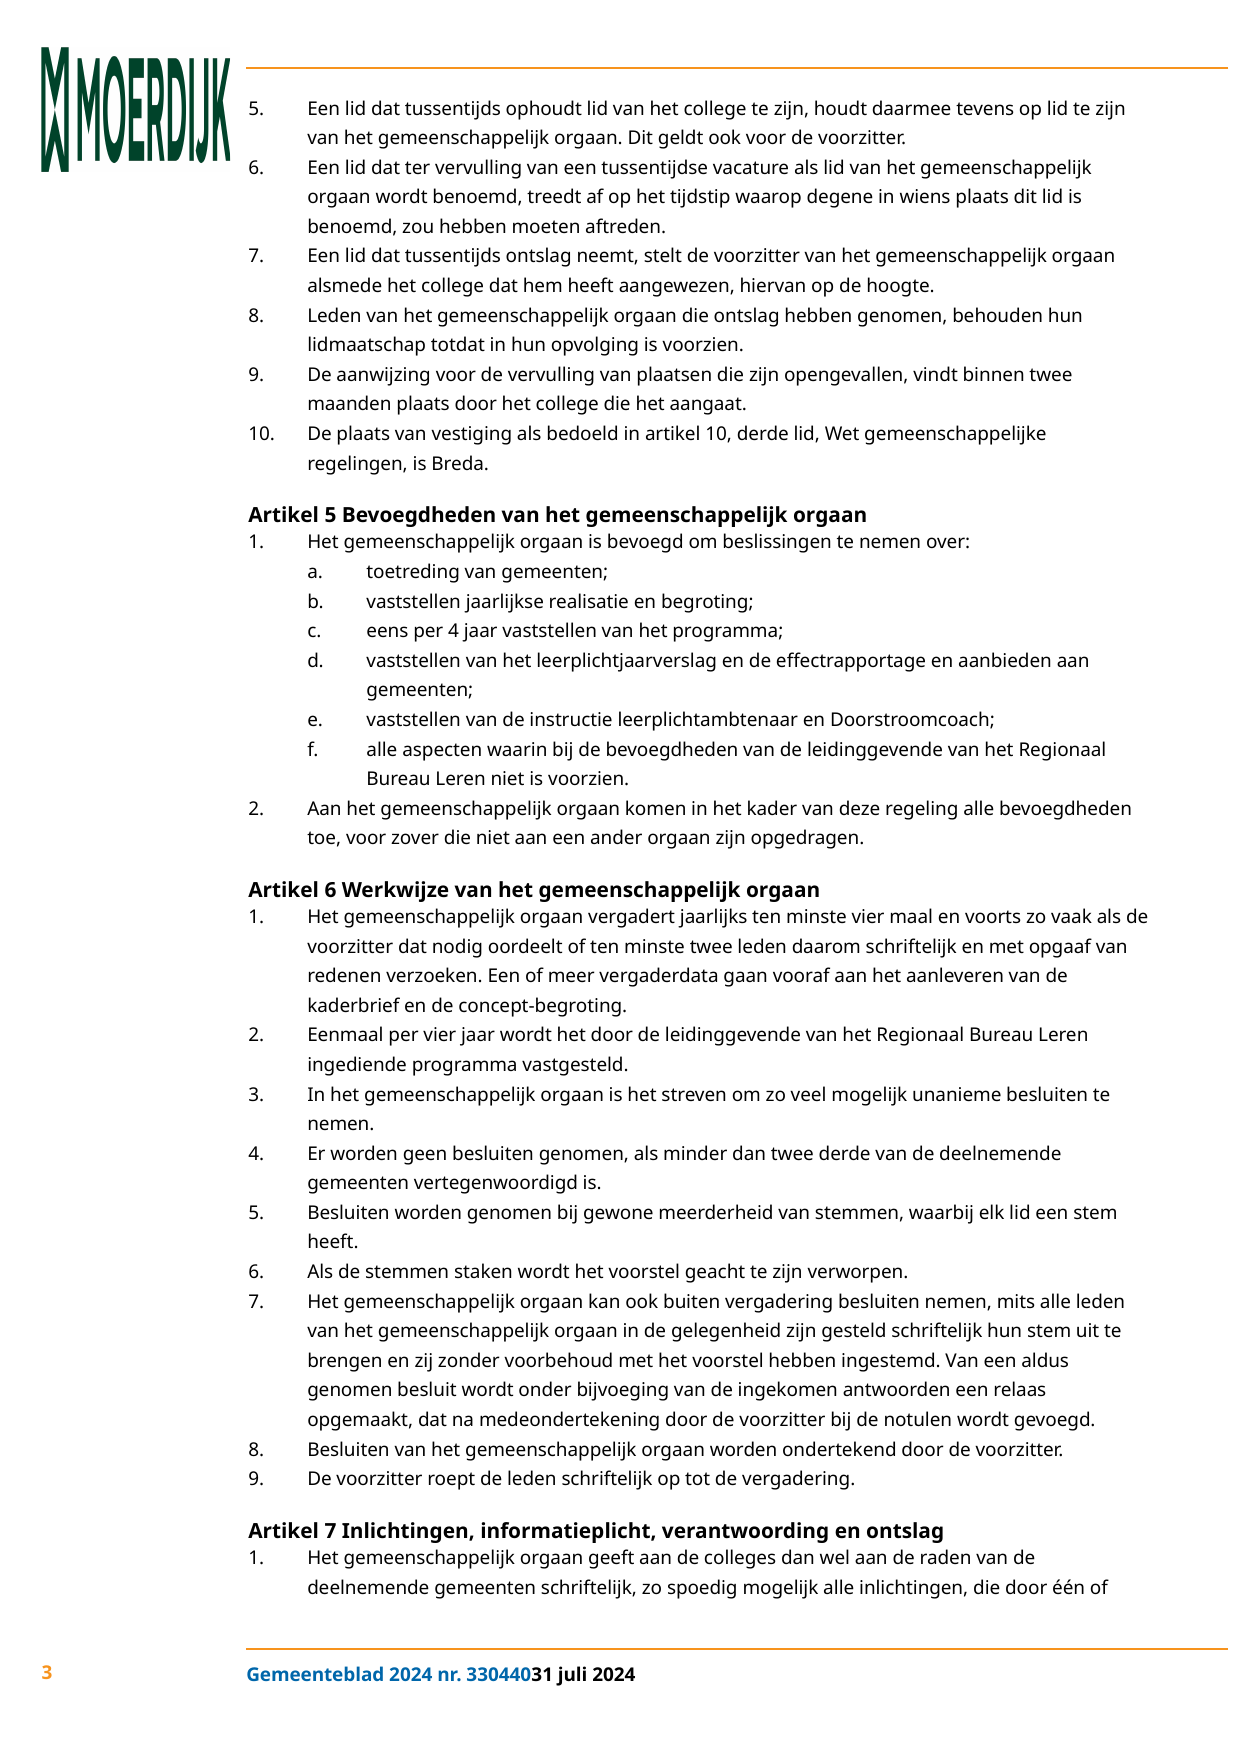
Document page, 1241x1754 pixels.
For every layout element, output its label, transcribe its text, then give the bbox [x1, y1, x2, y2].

list vaststellen jaarlijkse realisatie en begroting; [307, 588, 1152, 613]
list Een lid dat ter vervulling van een tussentijdse vacature als lid van het gemeenschappelijk orgaan wordt benoemd, treedt af op het tijdstip waarop degene in wiens plaats dit lid is benoemd, zou hebben moeten aftreden. [248, 154, 1152, 239]
list Eenmaal per vier jaar wordt het door de leidinggevende van het Regionaal Bureau Leren ingediende programma vastgesteld. [248, 1022, 1152, 1077]
list vaststellen van de instructie leerplichtambtenaar en Doorstroomcoach; [307, 706, 1152, 732]
list Een lid dat tussentijds ontslag neemt, stelt de voorzitter van het gemeenschappelijk orgaan alsmede het college dat hem heeft aangewezen, hiervan op de hoogte. [248, 243, 1152, 298]
list In het gemeenschappelijk orgaan is het streven om zo veel mogelijk unanieme besluiten te nemen. [248, 1081, 1152, 1136]
text Artikel 7 Inlichtingen, informatieplicht, verantwoording en ontslag [248, 1516, 1152, 1544]
list alle aspecten waarin bij de bevoegdheden van de leidinggevende van het Regionaal Bureau Leren niet is voorzien. [307, 736, 1152, 791]
list Aan het gemeenschappelijk orgaan komen in het kader van deze regeling alle bevoegdheden toe, voor zover die niet aan een ander orgaan zijn opgedragen. [248, 795, 1152, 850]
list Als de stemmen staken wordt het voorstel geacht te zijn verworpen. [248, 1258, 1152, 1284]
list vaststellen van het leerplichtjaarverslag en de effectrapportage en aanbieden aan gemeenten; [307, 647, 1152, 702]
list Het gemeenschappelijk orgaan is bevoegd om beslissingen te nemen over: [248, 529, 1152, 554]
list toetreding van gemeenten; [307, 558, 1152, 584]
list Leden van het gemeenschappelijk orgaan die ontslag hebben genomen, behouden hun lidmaatschap totdat in hun opvolging is voorzien. [248, 302, 1152, 357]
list Het gemeenschappelijk orgaan geeft aan de colleges dan wel aan de raden van de deelnemende gemeenten schriftelijk, zo spoedig mogelijk alle inlichtingen, die door één of [248, 1544, 1152, 1599]
list Er worden geen besluiten genomen, als minder dan twee derde van de deelnemende gemeenten vertegenwoordigd is. [248, 1140, 1152, 1195]
list Het gemeenschappelijk orgaan kan ook buiten vergadering besluiten nemen, mits alle leden van het gemeenschappelijk orgaan in de gelegenheid zijn gesteld schriftelijk hun stem uit te brengen en zij zonder voorbehoud met het voorstel hebben ingestemd. Van een aldus genomen besluit wordt onder bijvoeging van de ingekomen antwoorden een relaas opgemaakt, dat na medeondertekening door de voorzitter bij de notulen wordt gevoegd. [248, 1288, 1152, 1432]
list Besluiten worden genomen bij gewone meerderheid van stemmen, waarbij elk lid een stem heeft. [248, 1199, 1152, 1254]
text Artikel 5 Bevoegdheden van het gemeenschappelijk orgaan [248, 500, 1152, 529]
list Besluiten van het gemeenschappelijk orgaan worden ondertekend door de voorzitter. [248, 1436, 1152, 1462]
list Het gemeenschappelijk orgaan vergadert jaarlijks ten minste vier maal en voorts zo vaak als de voorzitter dat nodig oordeelt of ten minste twee leden daarom schriftelijk en met opgaaf van redenen verzoeken. Een of meer vergaderdata gaan vooraf aan het aanleveren van de kaderbrief en de concept-begroting. [248, 903, 1152, 1018]
list De plaats van vestiging als bedoeld in artikel 10, derde lid, Wet gemeenschappelijke regelingen, is Breda. [248, 420, 1152, 476]
text Artikel 6 Werkwijze van het gemeenschappelijk orgaan [248, 875, 1152, 903]
list Een lid dat tussentijds ophoudt lid van het college te zijn, houdt daarmee tevens op lid te zijn van het gemeenschappelijk orgaan. Dit geldt ook voor de voorzitter. [248, 95, 1152, 150]
picture [41, 47, 231, 172]
list De voorzitter roept de leden schriftelijk op tot de vergadering. [248, 1465, 1152, 1491]
list eens per 4 jaar vaststellen van het programma; [307, 617, 1152, 643]
list De aanwijzing voor de vervulling van plaatsen die zijn opengevallen, vindt binnen twee maanden plaats door het college die het aangaat. [248, 361, 1152, 416]
